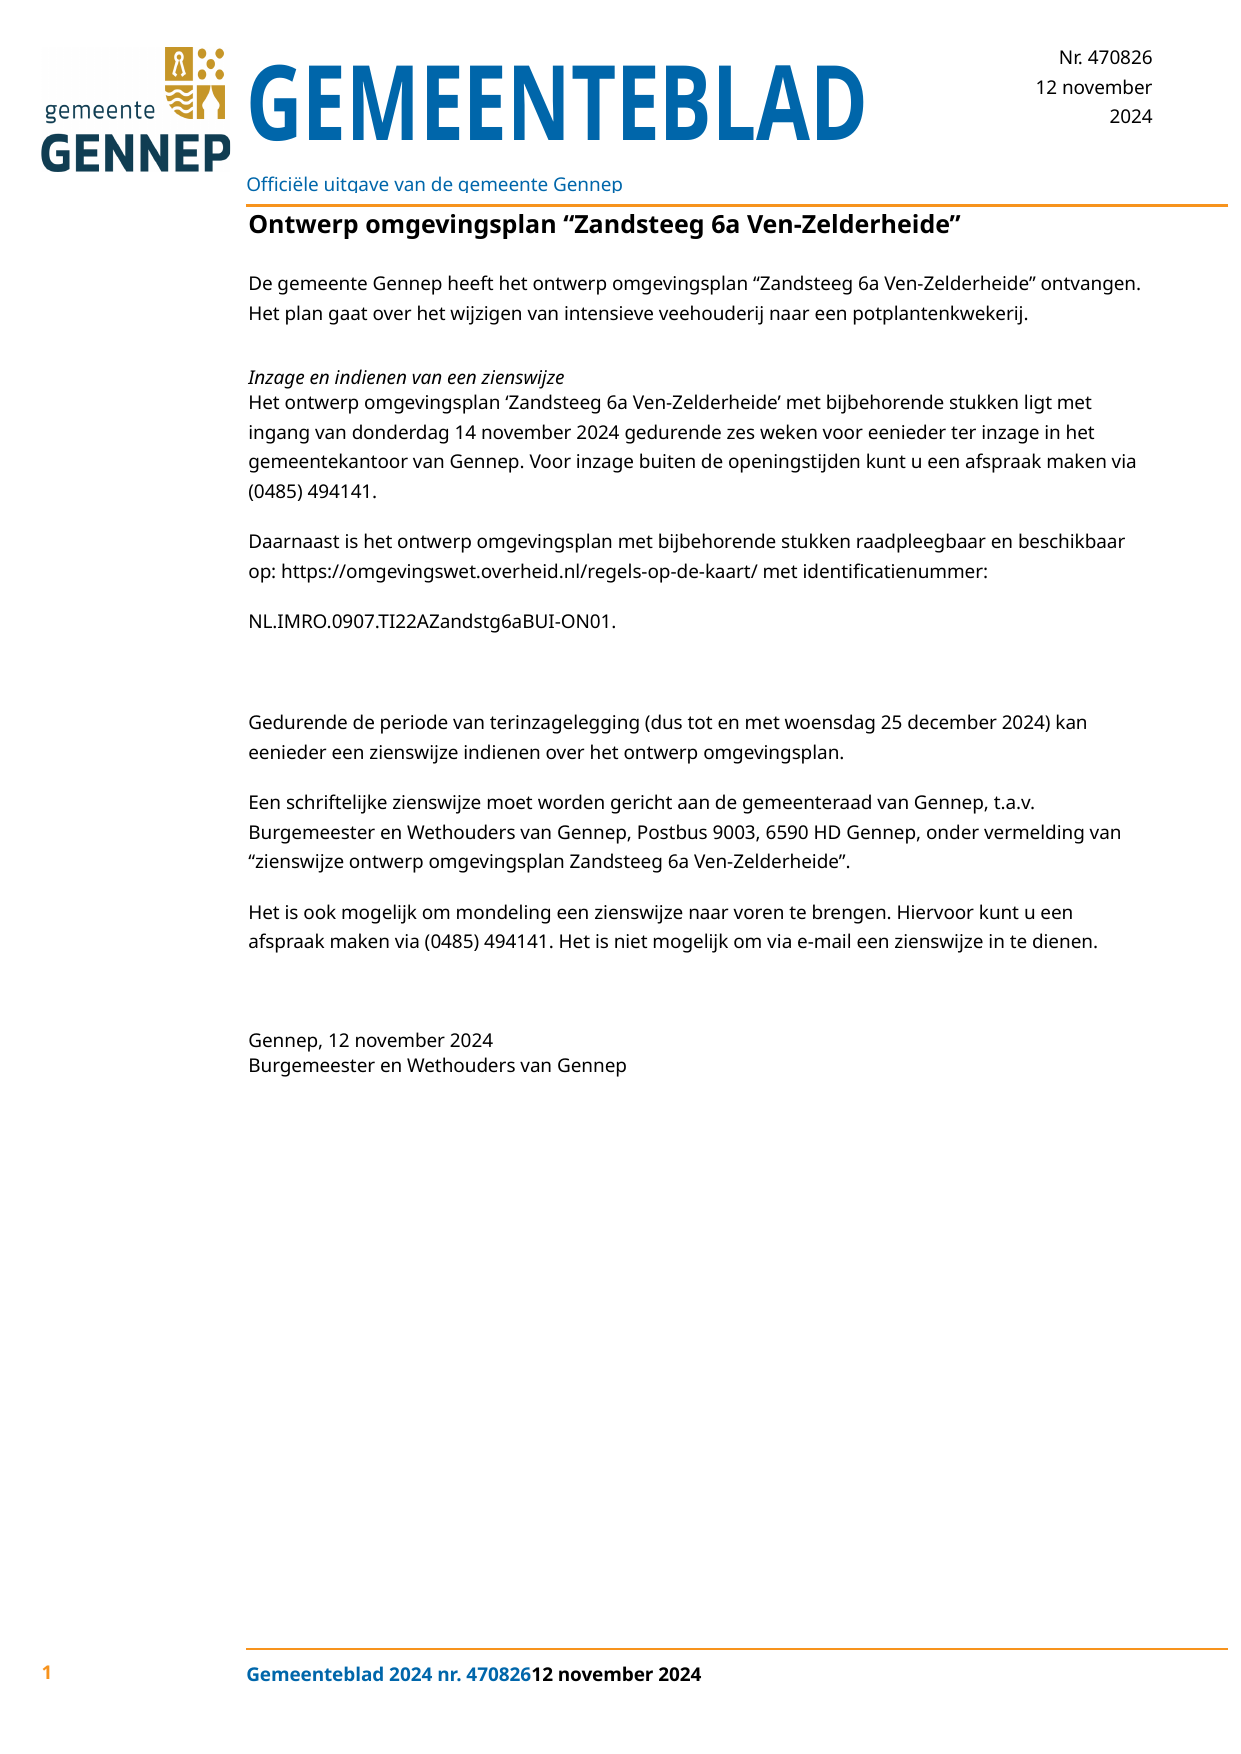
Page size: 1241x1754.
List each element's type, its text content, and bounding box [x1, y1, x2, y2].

text Inzage en indienen van een zienswijze [248, 364, 1152, 389]
text Gedurende de periode van terinzagelegging (dus tot en met woensdag 25 december 2024) kan eenieder een zienswijze indienen over het ontwerp omgevingsplan. [248, 709, 1152, 765]
text De gemeente Gennep heeft het ontwerp omgevingsplan “Zandsteeg 6a Ven-Zelderheide” ontvangen. Het plan gaat over het wijzigen van intensieve veehouderij naar een potplantenkwekerij. [248, 270, 1152, 326]
text Burgemeester en Wethouders van Gennep [248, 1053, 1152, 1078]
text Gennep, 12 november 2024 [248, 1027, 1152, 1053]
text NL.IMRO.0907.TI22AZandstg6aBUI-ON01. [248, 609, 1152, 634]
text Het is ook mogelijk om mondeling een zienswijze naar voren te brengen. Hiervoor kunt u een afspraak maken via (0485) 494141. Het is niet mogelijk om via e-mail een zienswijze in te dienen. [248, 899, 1152, 954]
picture [41, 47, 231, 172]
text Daarnaast is het ontwerp omgevingsplan met bijbehorende stukken raadpleegbaar en beschikbaar op: https://omgevingswet.overheid.nl/regels-op-de-kaart/ met identificatienummer: [248, 529, 1152, 584]
text Ontwerp omgevingsplan “Zandsteeg 6a Ven-Zelderheide” [248, 207, 1152, 241]
text Het ontwerp omgevingsplan ‘Zandsteeg 6a Ven-Zelderheide’ met bijbehorende stukken ligt met ingang van donderdag 14 november 2024 gedurende zes weken voor eenieder ter inzage in het gemeentekantoor van Gennep. Voor inzage buiten de openingstijden kunt u een afspraak maken via (0485) 494141. [248, 389, 1152, 504]
text Een schriftelijke zienswijze moet worden gericht aan de gemeenteraad van Gennep, t.a.v. Burgemeester en Wethouders van Gennep, Postbus 9003, 6590 HD Gennep, onder vermelding van “zienswijze ontwerp omgevingsplan Zandsteeg 6a Ven-Zelderheide”. [248, 789, 1152, 874]
